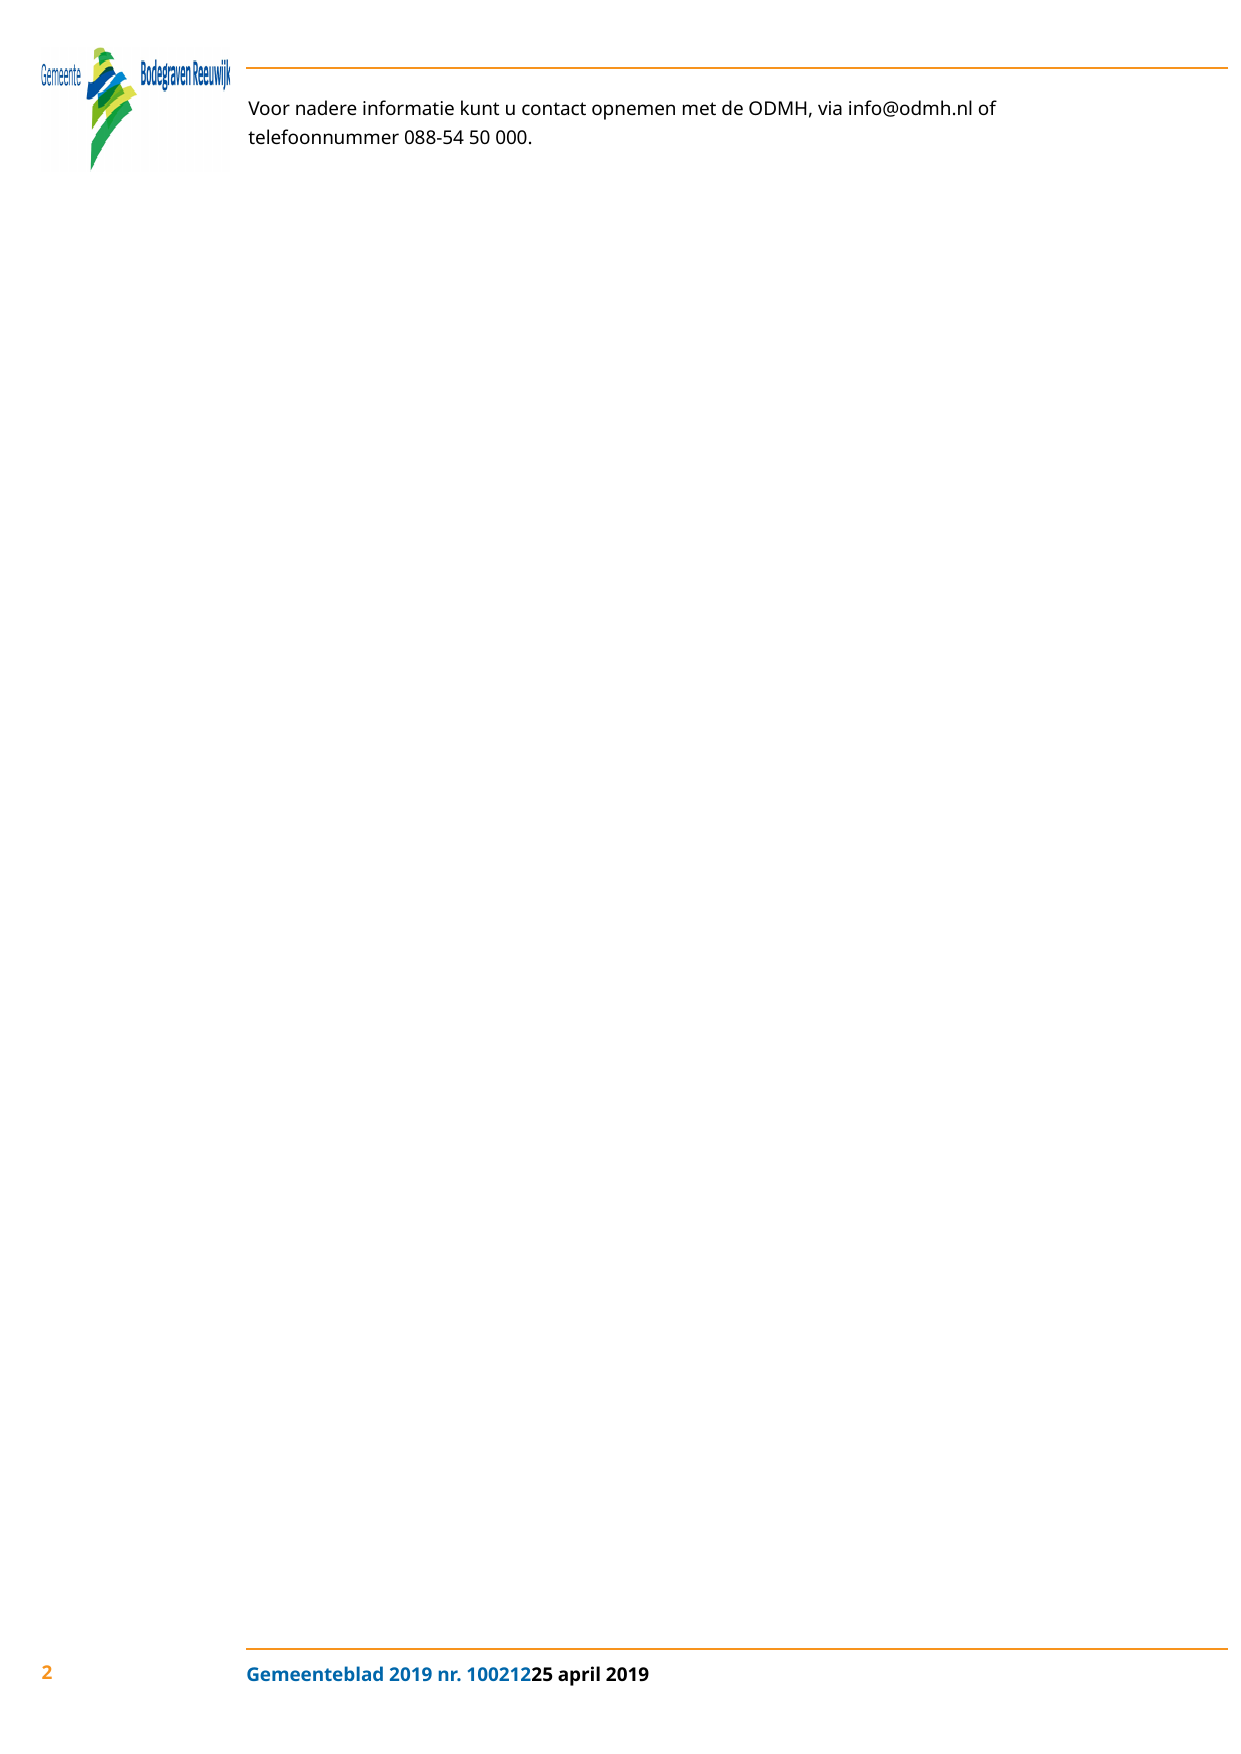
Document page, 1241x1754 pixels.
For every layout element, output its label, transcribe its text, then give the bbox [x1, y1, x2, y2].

picture [41, 47, 231, 172]
text Voor nadere informatie kunt u contact opnemen met de ODMH, via info@odmh.nl of telefoonnummer 088-54 50 000. [248, 95, 1152, 150]
